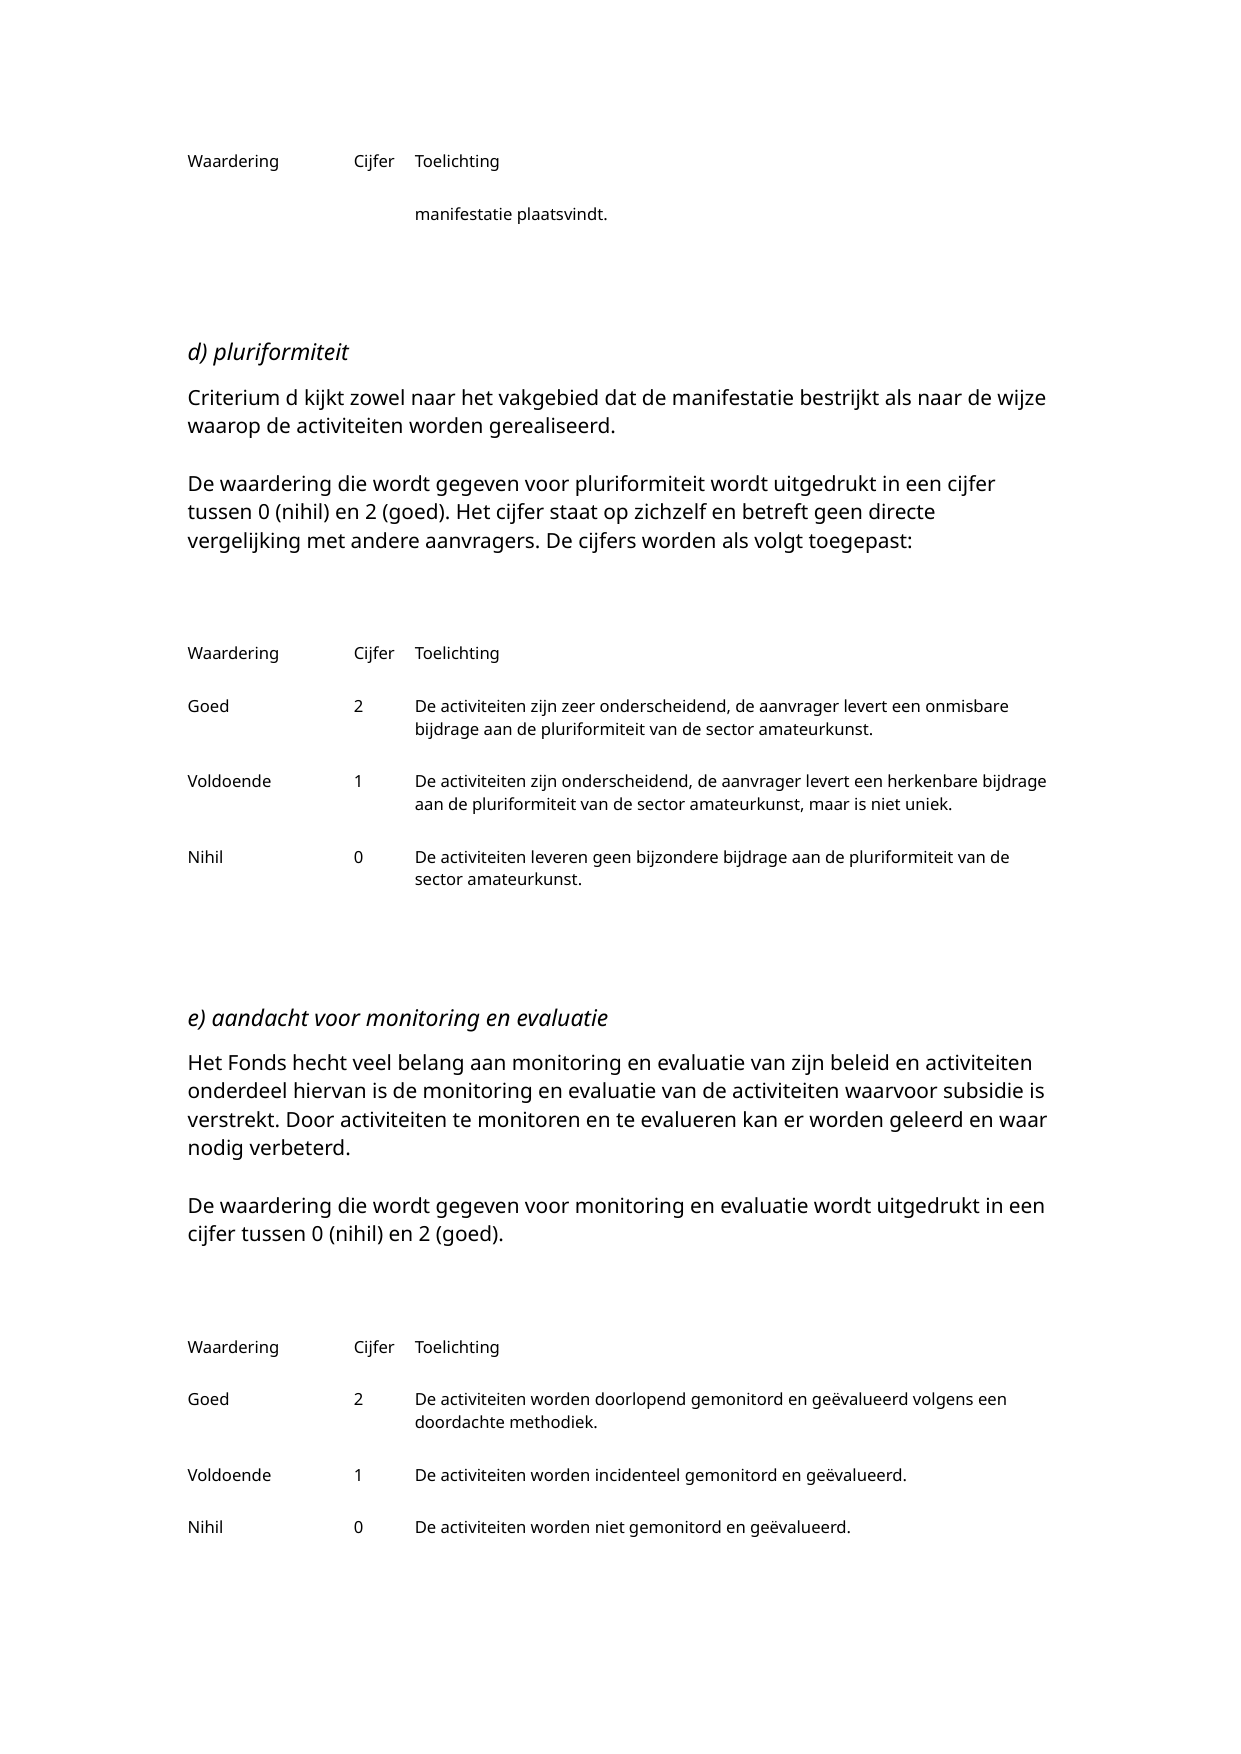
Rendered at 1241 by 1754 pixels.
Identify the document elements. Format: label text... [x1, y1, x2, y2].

table_header Waardering [188, 642, 353, 694]
table_cell 0 [354, 845, 414, 921]
table_cell De activiteiten leveren geen bijzondere bijdrage aan de pluriformiteit van de sector amateurkunst. [415, 845, 1053, 921]
table_cell De activiteiten zijn zeer onderscheidend, de aanvrager levert een onmisbare bijdrage aan de pluriformiteit van de sector amateurkunst. [415, 694, 1053, 770]
text De waardering die wordt gegeven voor monitoring en evaluatie wordt uitgedrukt in een cijfer tussen 0 (nihil) en 2 (goed). [187, 1191, 1053, 1248]
subtitle d) pluriformiteit [187, 336, 1053, 368]
table_header Waardering [188, 150, 353, 203]
table_cell Voldoende [188, 1464, 353, 1516]
table_cell manifestatie plaatsvindt. [415, 203, 1053, 255]
table_cell Voldoende [188, 770, 353, 845]
table_cell Nihil [188, 845, 353, 921]
table_cell 1 [354, 770, 414, 845]
table_cell De activiteiten worden doorlopend gemonitord en geëvalueerd volgens een doordachte methodiek. [415, 1388, 1053, 1463]
table_cell 0 [354, 1516, 414, 1569]
table_header Waardering [188, 1335, 353, 1388]
table_cell Nihil [188, 1516, 353, 1569]
table_header Cijfer [354, 642, 414, 694]
table_header Toelichting [415, 642, 1053, 694]
table_header Toelichting [415, 1335, 1053, 1388]
table_cell [354, 203, 414, 255]
table_cell 2 [354, 1388, 414, 1463]
text De waardering die wordt gegeven voor pluriformiteit wordt uitgedrukt in een cijfer tussen 0 (nihil) en 2 (goed). Het cijfer staat op zichzelf en betreft geen directe vergelijking met andere aanvragers. De cijfers worden als volgt toegepast: [187, 469, 1053, 554]
table_cell De activiteiten worden incidenteel gemonitord en geëvalueerd. [415, 1464, 1053, 1516]
table_header Toelichting [415, 150, 1053, 203]
table_cell Goed [188, 694, 353, 770]
table_cell [188, 203, 353, 255]
text Het Fonds hecht veel belang aan monitoring en evaluatie van zijn beleid en activiteiten onderdeel hiervan is de monitoring en evaluatie van de activiteiten waarvoor subsidie is verstrekt. Door activiteiten te monitoren en te evalueren kan er worden geleerd en waar nodig verbeterd. [187, 1048, 1053, 1162]
table_cell De activiteiten zijn onderscheidend, de aanvrager levert een herkenbare bijdrage aan de pluriformiteit van de sector amateurkunst, maar is niet uniek. [415, 770, 1053, 845]
table_cell 2 [354, 694, 414, 770]
table_cell Goed [188, 1388, 353, 1463]
table_cell 1 [354, 1464, 414, 1516]
text Criterium d kijkt zowel naar het vakgebied dat de manifestatie bestrijkt als naar de wijze waarop de activiteiten worden gerealiseerd. [187, 383, 1053, 439]
table_header Cijfer [354, 150, 414, 203]
table_header Cijfer [354, 1335, 414, 1388]
table_cell De activiteiten worden niet gemonitord en geëvalueerd. [415, 1516, 1053, 1569]
subtitle e) aandacht voor monitoring en evaluatie [187, 1002, 1053, 1033]
